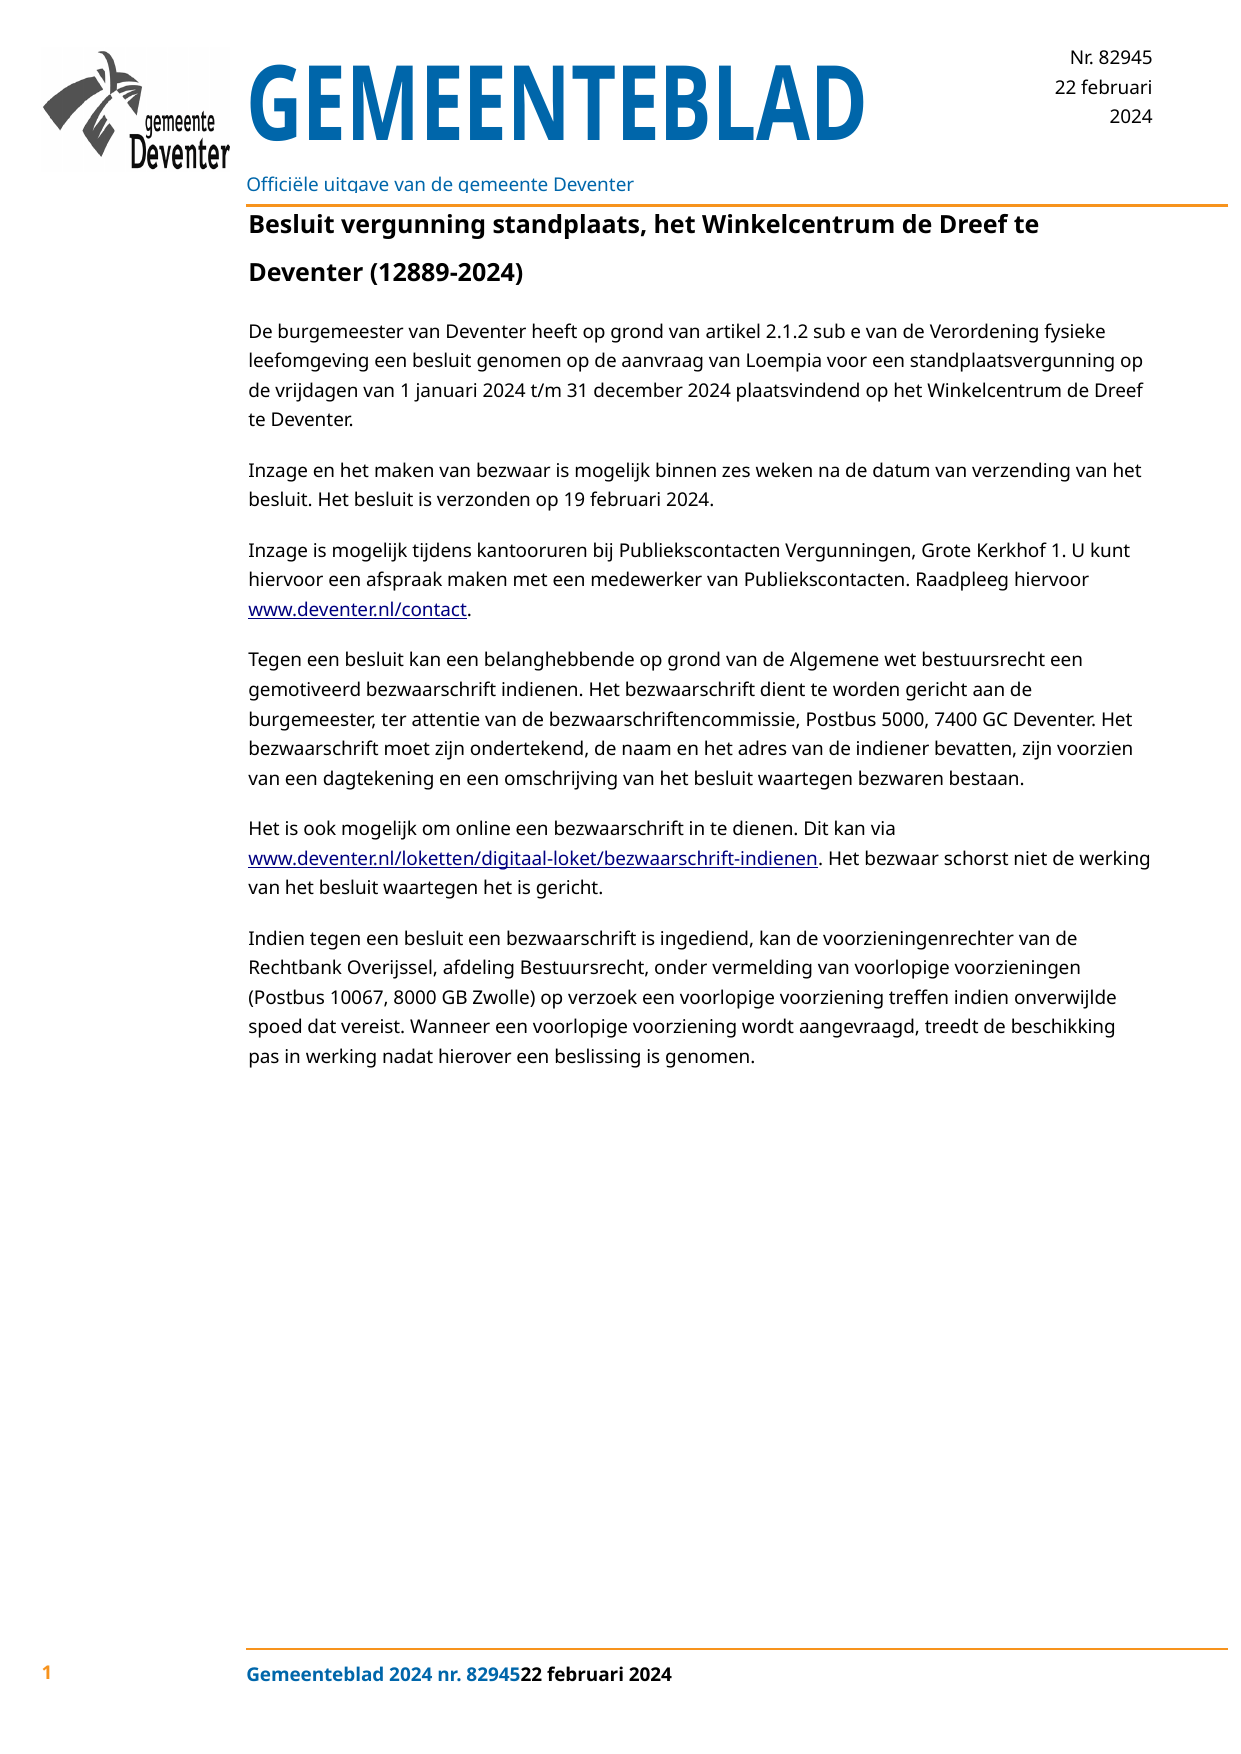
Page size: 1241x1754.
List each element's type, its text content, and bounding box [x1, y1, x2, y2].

text Indien tegen een besluit een bezwaarschrift is ingediend, kan de voorzieningenrechter van de Rechtbank Overijssel, afdeling Bestuursrecht, onder vermelding van voorlopige voorzieningen (Postbus 10067, 8000 GB Zwolle) op verzoek een voorlopige voorziening treffen indien onverwijlde spoed dat vereist. Wanneer een voorlopige voorziening wordt aangevraagd, treedt de beschikking pas in werking nadat hierover een beslissing is genomen. [248, 925, 1152, 1069]
text De burgemeester van Deventer heeft op grond van artikel 2.1.2 sub e van de Verordening fysieke leefomgeving een besluit genomen op de aanvraag van Loempia voor een standplaatsvergunning op de vrijdagen van 1 januari 2024 t/m 31 december 2024 plaatsvindend op het Winkelcentrum de Dreef te Deventer. [248, 318, 1152, 432]
picture [41, 47, 231, 172]
text Inzage is mogelijk tijdens kantooruren bij Publiekscontacten Vergunningen, Grote Kerkhof 1. U kunt hiervoor een afspraak maken met een medewerker van Publiekscontacten. Raadpleeg hiervoor www.deventer.nl/contact. [248, 537, 1152, 622]
text Het is ook mogelijk om online een bezwaarschrift in te dienen. Dit kan via www.deventer.nl/loketten/digitaal-loket/bezwaarschrift-indienen. Het bezwaar schorst niet de werking van het besluit waartegen het is gericht. [248, 815, 1152, 900]
text Inzage en het maken van bezwaar is mogelijk binnen zes weken na de datum van verzending van het besluit. Het besluit is verzonden op 19 februari 2024. [248, 457, 1152, 512]
text Besluit vergunning standplaats, het Winkelcentrum de Dreef te Deventer (12889-2024) [248, 207, 1152, 288]
text Tegen een besluit kan een belanghebbende op grond van de Algemene wet bestuursrecht een gemotiveerd bezwaarschrift indienen. Het bezwaarschrift dient te worden gericht aan de burgemeester, ter attentie van de bezwaarschriftencommissie, Postbus 5000, 7400 GC Deventer. Het bezwaarschrift moet zijn ondertekend, de naam en het adres van de indiener bevatten, zijn voorzien van een dagtekening en een omschrijving van het besluit waartegen bezwaren bestaan. [248, 647, 1152, 791]
